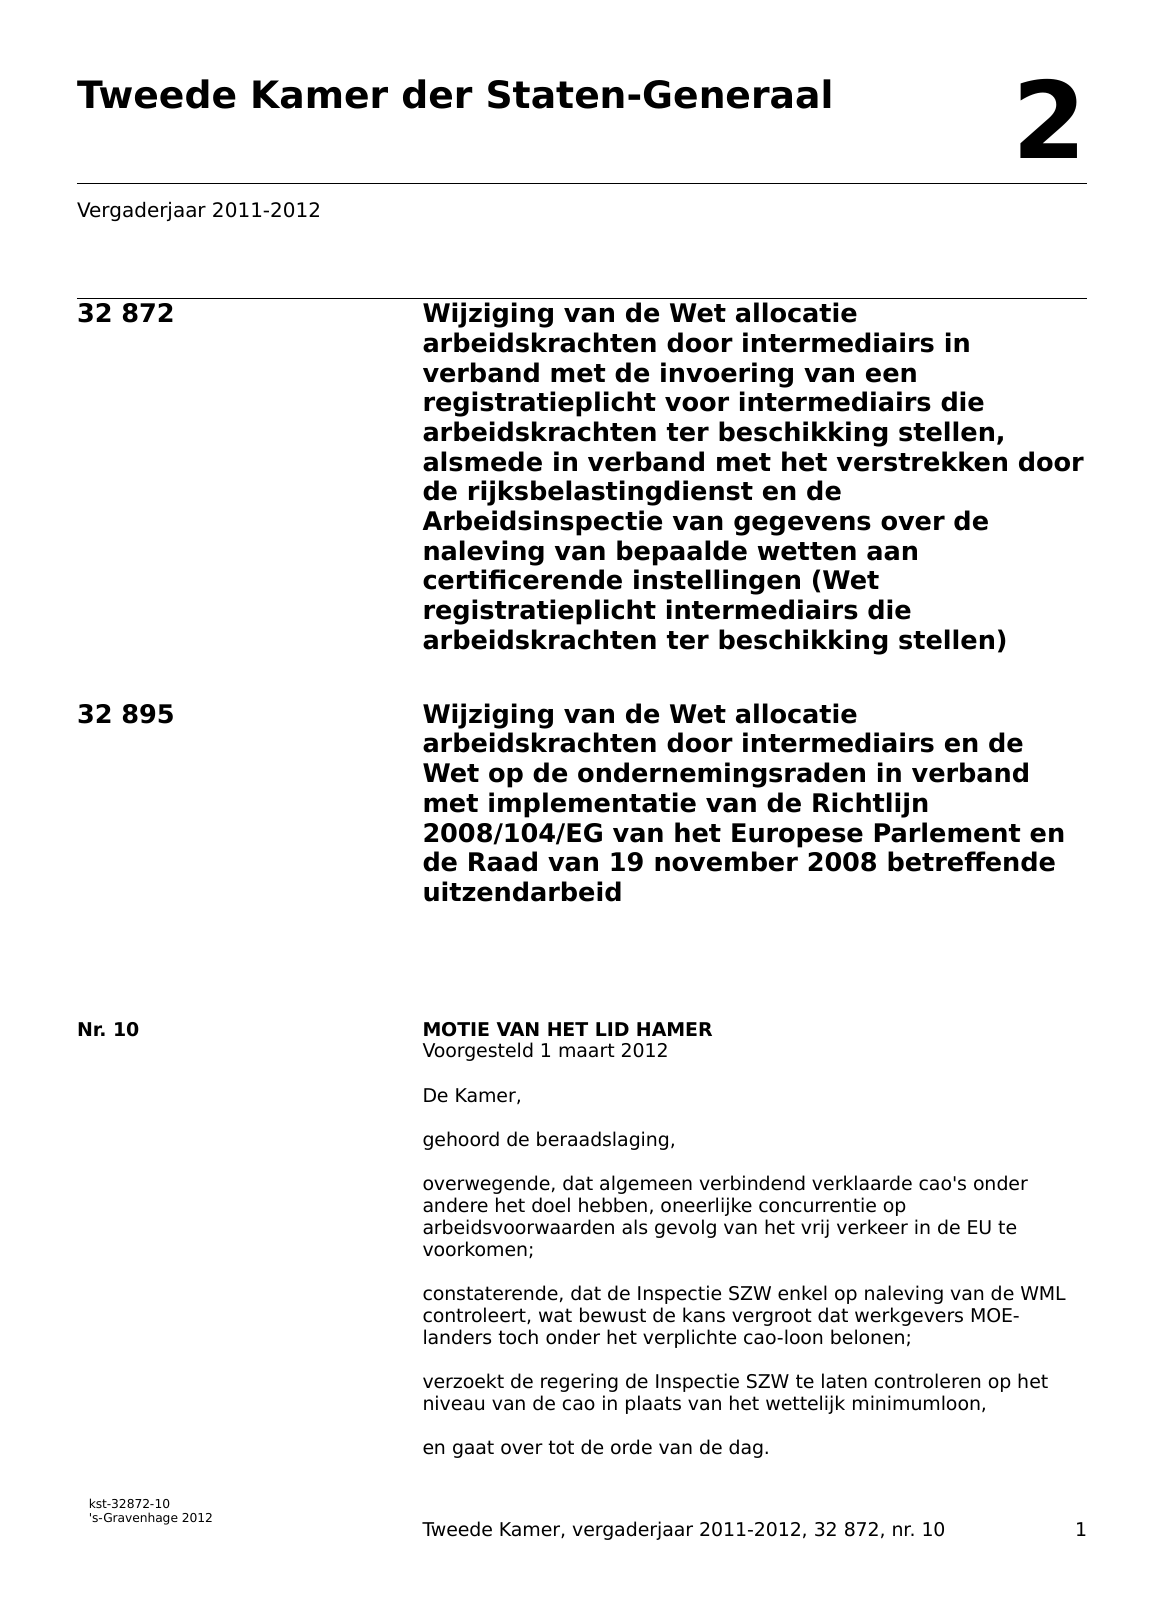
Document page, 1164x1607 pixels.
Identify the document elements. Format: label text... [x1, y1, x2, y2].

text Voorgesteld 1 maart 2012 [422, 1040, 1087, 1062]
text verzoekt de regering de Inspectie SZW te laten controleren op het niveau van de cao in plaats van het wettelijk minimumloon, [422, 1371, 1087, 1415]
text 's-Gravenhage 2012 [88, 1511, 323, 1525]
table_header Tweede Kamer der Staten-Generaal [77, 59, 886, 183]
text constaterende, dat de Inspectie SZW enkel op naleving van de WML controleert, wat bewust de kans vergroot dat werkgevers MOE-landers toch onder het verplichte cao-loon belonen; [422, 1283, 1087, 1349]
text De Kamer, [422, 1084, 1087, 1107]
subtitle Nr. 10 MOTIE VAN HET LID HAMER [77, 1018, 1087, 1040]
text en gaat over tot de orde van de dag. [422, 1437, 1087, 1459]
table_header 2 [886, 59, 1087, 183]
text overwegende, dat algemeen verbindend verklaarde cao's onder andere het doel hebben, oneerlijke concurrentie op arbeidsvoorwaarden als gevolg van het vrij verkeer in de EU te voorkomen; [422, 1173, 1087, 1261]
subtitle 32 895 Wijziging van de Wet allocatie arbeidskrachten door intermediairs en de Wet op de ondernemingsraden in verband met implementatie van de Richtlijn 2008/104/EG van het Europese Parlement en de Raad van 19 november 2008 betreffende uitzendarbeid [77, 699, 1087, 907]
table_cell Vergaderjaar 2011-2012 [77, 184, 1087, 298]
text kst-32872-10 [88, 1497, 323, 1511]
text gehoord de beraadslaging, [422, 1129, 1087, 1151]
subtitle 32 872 Wijziging van de Wet allocatie arbeidskrachten door intermediairs in verband met de invoering van een registratieplicht voor intermediairs die arbeidskrachten ter beschikking stellen, alsmede in verband met het verstrekken door de rijksbelastingdienst en de Arbeidsinspectie van gegevens over de naleving van bepaalde wetten aan certificerende instellingen (Wet registratieplicht intermediairs die arbeidskrachten ter beschikking stellen) [77, 299, 1087, 655]
